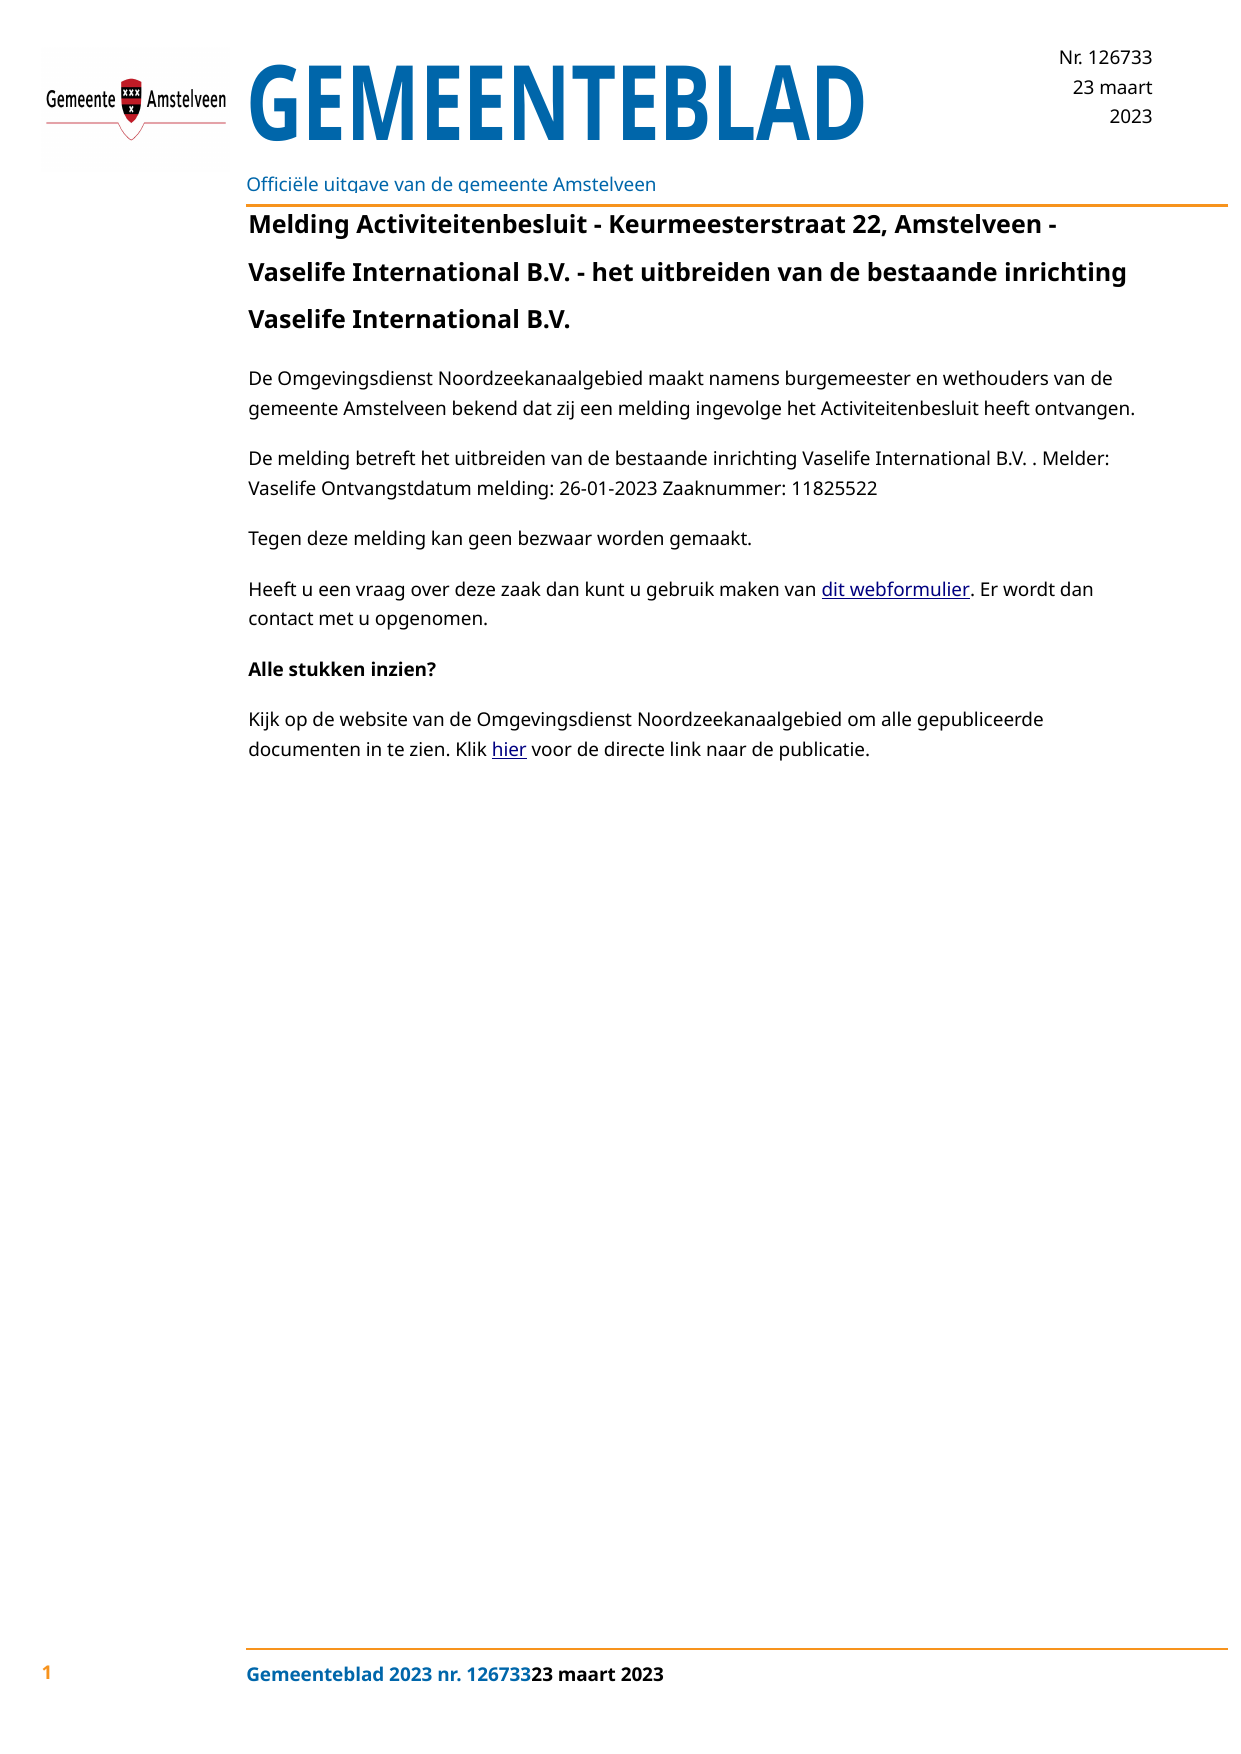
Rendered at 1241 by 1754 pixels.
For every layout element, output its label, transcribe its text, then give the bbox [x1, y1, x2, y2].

text De Omgevingsdienst Noordzeekanaalgebied maakt namens burgemeester en wethouders van de gemeente Amstelveen bekend dat zij een melding ingevolge het Activiteitenbesluit heeft ontvangen. [248, 366, 1152, 421]
text Heeft u een vraag over deze zaak dan kunt u gebruik maken van dit webformulier. Er wordt dan contact met u opgenomen. [248, 576, 1152, 631]
text Alle stukken inzien? [248, 656, 1152, 682]
text Melding Activiteitenbesluit - Keurmeesterstraat 22, Amstelveen - Vaselife International B.V. - het uitbreiden van de bestaande inrichting Vaselife International B.V. [248, 207, 1152, 336]
text Kijk op de website van de Omgevingsdienst Noordzeekanaalgebied om alle gepubliceerde documenten in te zien. Klik hier voor de directe link naar de publicatie. [248, 706, 1152, 762]
text De melding betreft het uitbreiden van de bestaande inrichting Vaselife International B.V. . Melder: Vaselife Ontvangstdatum melding: 26-01-2023 Zaaknummer: 11825522 [248, 446, 1152, 501]
text Tegen deze melding kan geen bezwaar worden gemaakt. [248, 526, 1152, 551]
picture [41, 47, 231, 172]
